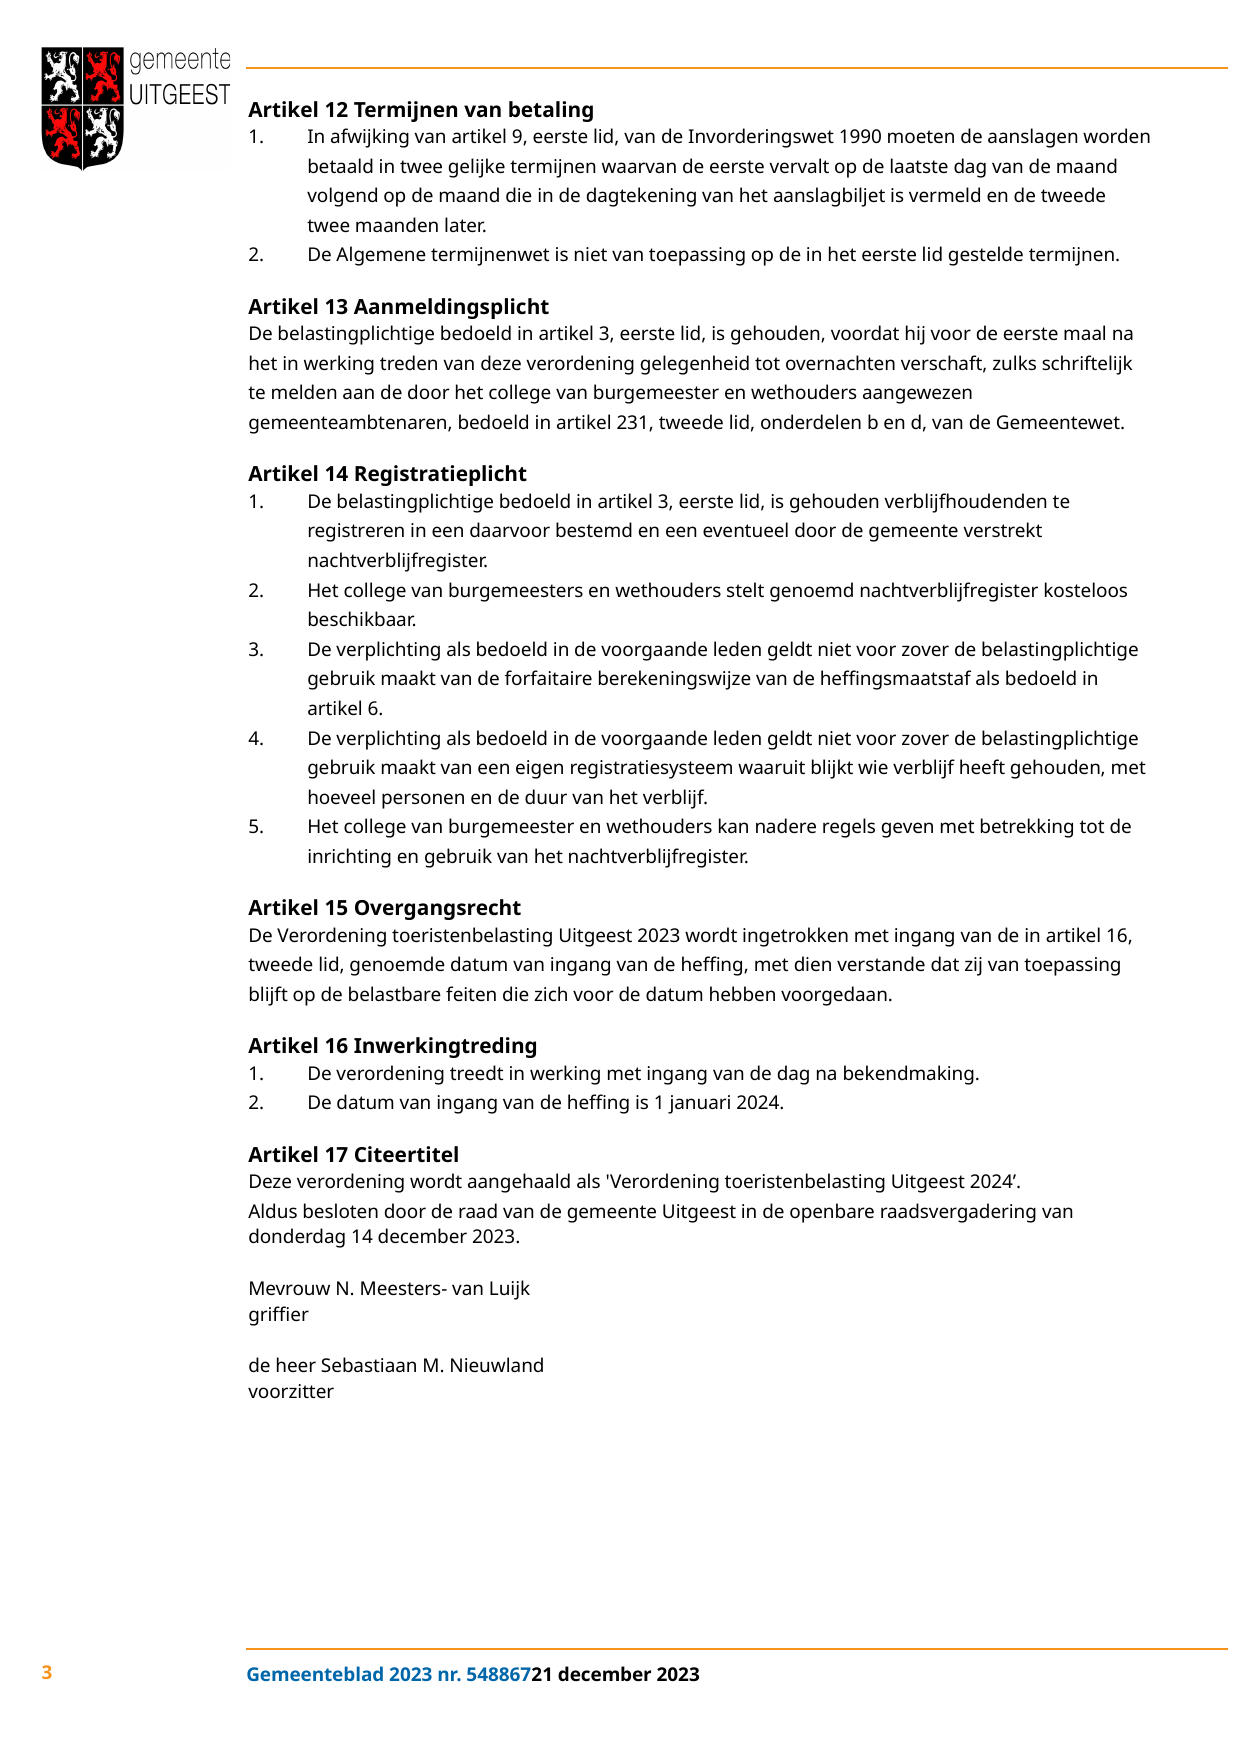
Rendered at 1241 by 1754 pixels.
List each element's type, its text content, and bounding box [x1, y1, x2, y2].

list De verordening treedt in werking met ingang van de dag na bekendmaking. [248, 1060, 1152, 1086]
text De Verordening toeristenbelasting Uitgeest 2023 wordt ingetrokken met ingang van de in artikel 16, tweede lid, genoemde datum van ingang van de heffing, met dien verstande dat zij van toepassing blijft op de belastbare feiten die zich voor de datum hebben voorgedaan. [248, 922, 1152, 1007]
list De verplichting als bedoeld in de voorgaande leden geldt niet voor zover de belastingplichtige gebruik maakt van een eigen registratiesysteem waaruit blijkt wie verblijf heeft gehouden, met hoeveel personen en de duur van het verblijf. [248, 725, 1152, 809]
text de heer Sebastiaan M. Nieuwland [248, 1352, 1152, 1378]
list In afwijking van artikel 9, eerste lid, van de Invorderingswet 1990 moeten de aanslagen worden betaald in twee gelijke termijnen waarvan de eerste vervalt op de laatste dag van de maand volgend op de maand die in de dagtekening van het aanslagbiljet is vermeld en de tweede twee maanden later. [248, 123, 1152, 238]
text griffier [248, 1301, 1152, 1327]
text Artikel 15 Overgangsrecht [248, 893, 1152, 922]
list De belastingplichtige bedoeld in artikel 3, eerste lid, is gehouden verblijfhoudenden te registreren in een daarvoor bestemd en een eventueel door de gemeente verstrekt nachtverblijfregister. [248, 488, 1152, 573]
text De belastingplichtige bedoeld in artikel 3, eerste lid, is gehouden, voordat hij voor de eerste maal na het in werking treden van deze verordening gelegenheid tot overnachten verschaft, zulks schriftelijk te melden aan de door het college van burgemeester en wethouders aangewezen gemeenteambtenaren, bedoeld in artikel 231, tweede lid, onderdelen b en d, van de Gemeentewet. [248, 320, 1152, 435]
text Deze verordening wordt aangehaald als 'Verordening toeristenbelasting Uitgeest 2024’. [248, 1168, 1152, 1194]
text Aldus besloten door de raad van de gemeente Uitgeest in de openbare raadsvergadering van donderdag 14 december 2023. [248, 1198, 1152, 1249]
text Artikel 17 Citeertitel [248, 1140, 1152, 1168]
text voorzitter [248, 1378, 1152, 1404]
text Artikel 13 Aanmeldingsplicht [248, 292, 1152, 320]
text Artikel 12 Termijnen van betaling [248, 95, 1152, 123]
list De datum van ingang van de heffing is 1 januari 2024. [248, 1089, 1152, 1115]
text Artikel 16 Inwerkingtreding [248, 1031, 1152, 1060]
list De verplichting als bedoeld in de voorgaande leden geldt niet voor zover de belastingplichtige gebruik maakt van de forfaitaire berekeningswijze van de heffingsmaatstaf als bedoeld in artikel 6. [248, 636, 1152, 721]
list Het college van burgemeester en wethouders kan nadere regels geven met betrekking tot de inrichting en gebruik van het nachtverblijfregister. [248, 813, 1152, 869]
text Artikel 14 Registratieplicht [248, 459, 1152, 488]
list De Algemene termijnenwet is niet van toepassing op de in het eerste lid gestelde termijnen. [248, 242, 1152, 267]
list Het college van burgemeesters en wethouders stelt genoemd nachtverblijfregister kosteloos beschikbaar. [248, 577, 1152, 632]
text Mevrouw N. Meesters- van Luijk [248, 1275, 1152, 1301]
picture [41, 47, 231, 172]
